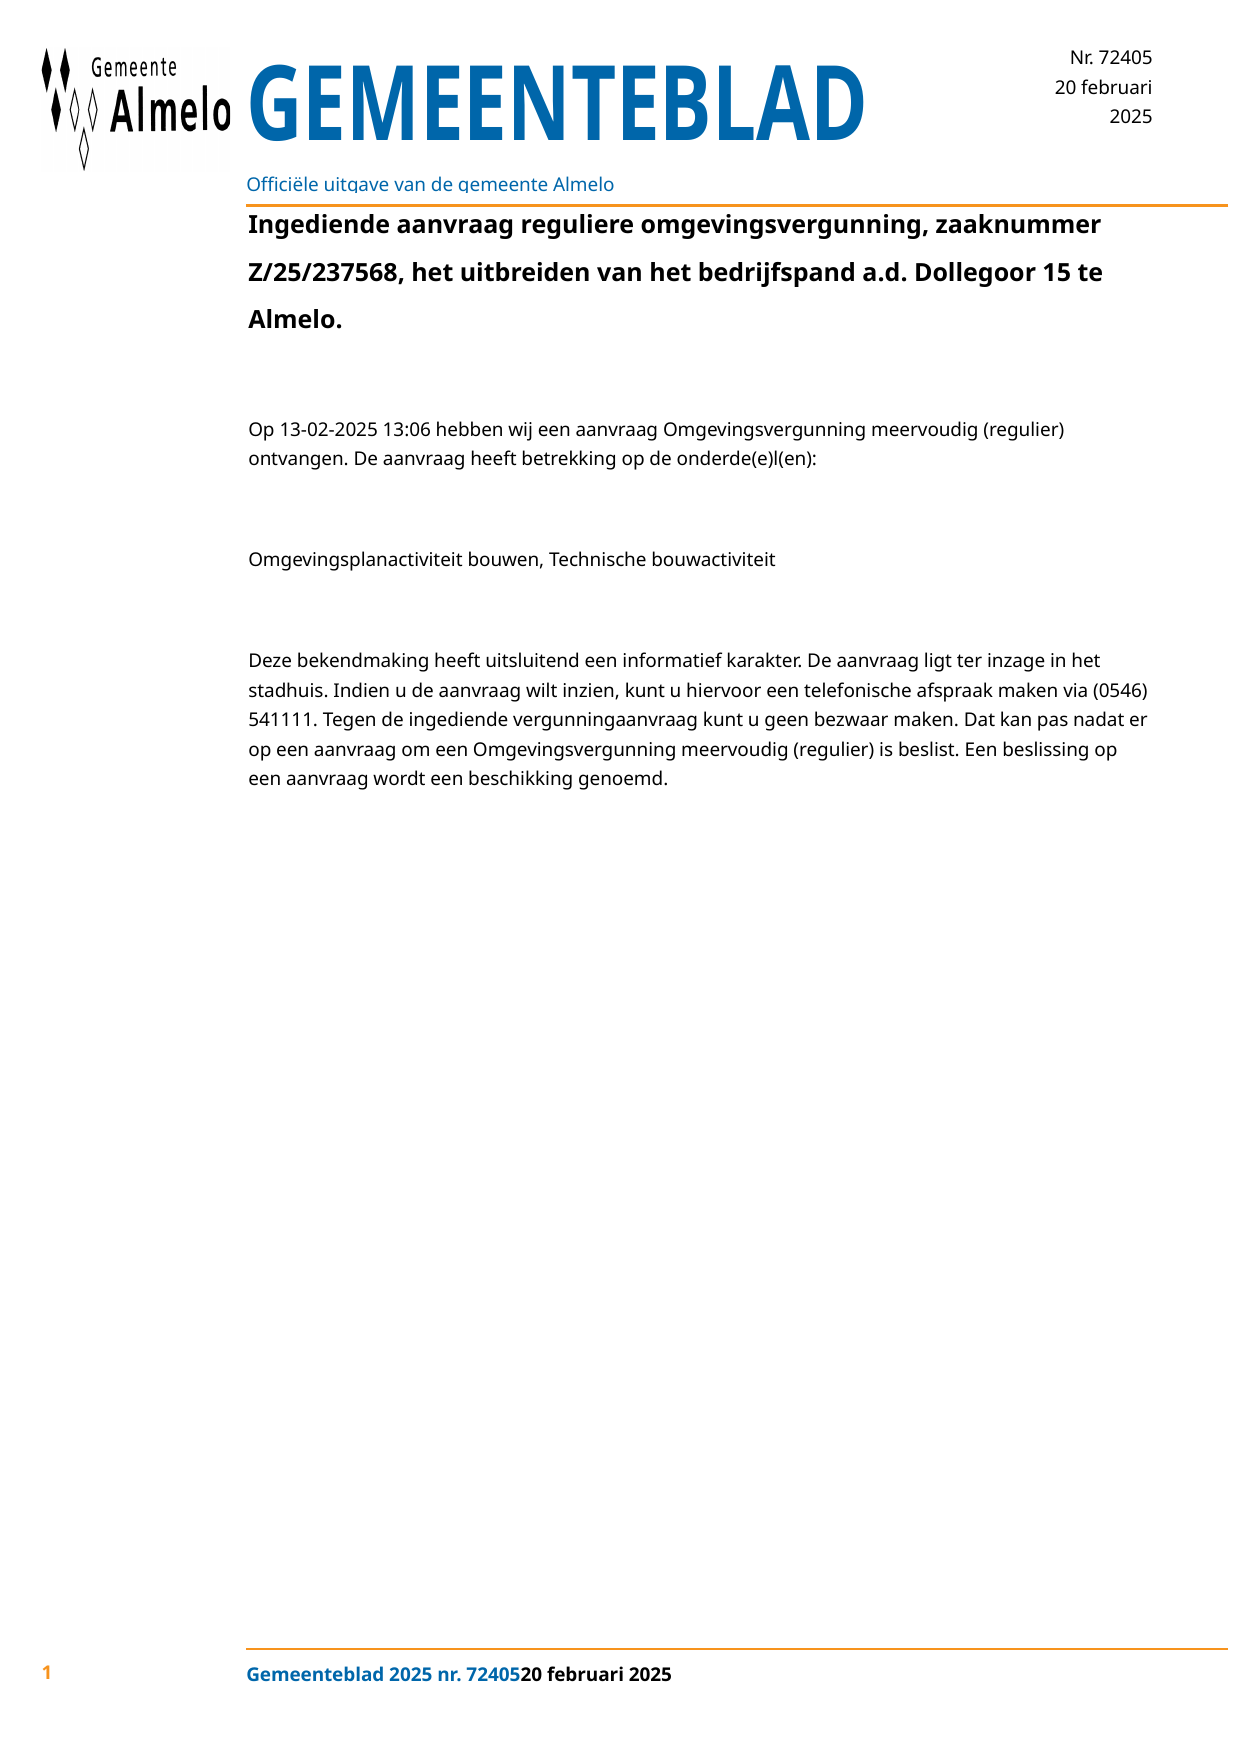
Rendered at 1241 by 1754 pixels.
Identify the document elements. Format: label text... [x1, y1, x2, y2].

text Deze bekendmaking heeft uitsluitend een informatief karakter. De aanvraag ligt ter inzage in het stadhuis. Indien u de aanvraag wilt inzien, kunt u hiervoor een telefonische afspraak maken via (0546) 541111. Tegen de ingediende vergunningaanvraag kunt u geen bezwaar maken. Dat kan pas nadat er op een aanvraag om een Omgevingsvergunning meervoudig (regulier) is beslist. Een beslissing op een aanvraag wordt een beschikking genoemd. [248, 647, 1152, 791]
text Omgevingsplanactiviteit bouwen, Technische bouwactiviteit [248, 546, 1152, 572]
picture [41, 47, 231, 172]
text Ingediende aanvraag reguliere omgevingsvergunning, zaaknummer Z/25/237568, het uitbreiden van het bedrijfspand a.d. Dollegoor 15 te Almelo. [248, 207, 1152, 336]
text Op 13-02-2025 13:06 hebben wij een aanvraag Omgevingsvergunning meervoudig (regulier) ontvangen. De aanvraag heeft betrekking op de onderde(e)l(en): [248, 416, 1152, 471]
